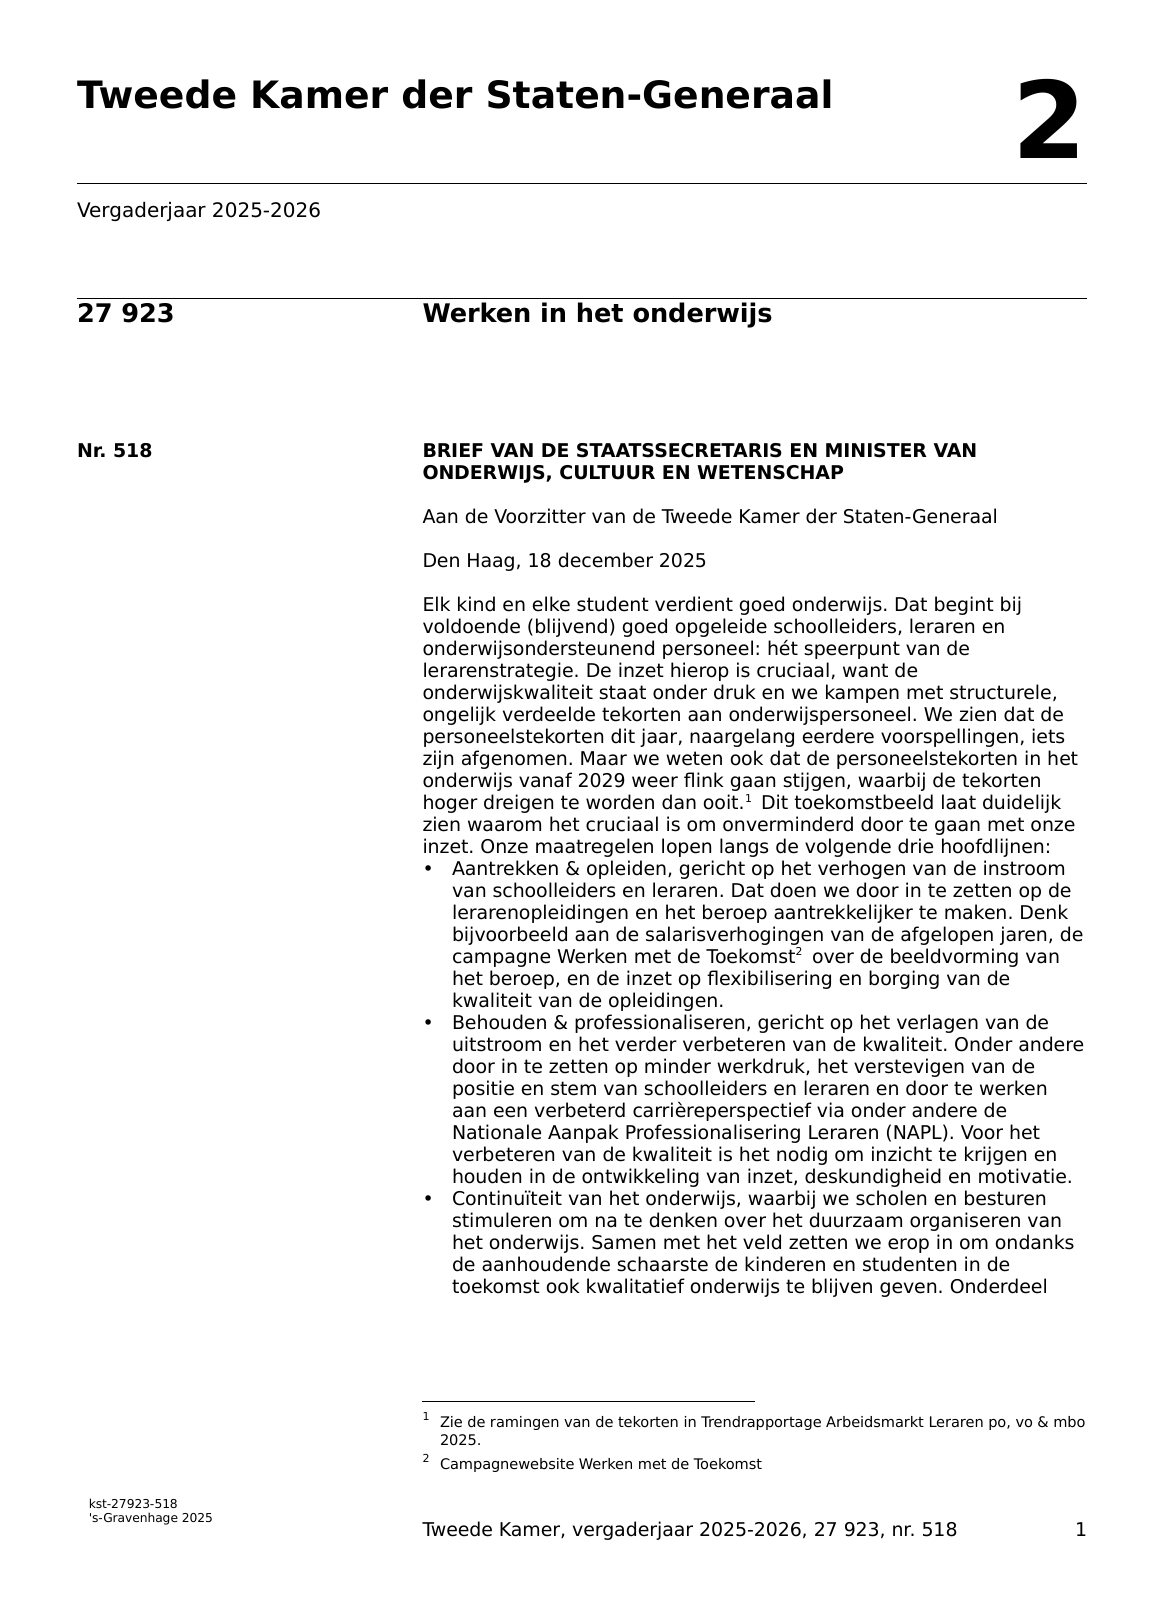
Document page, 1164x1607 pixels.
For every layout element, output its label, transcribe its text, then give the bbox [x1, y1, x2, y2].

table_header Tweede Kamer der Staten-Generaal [77, 59, 886, 183]
text Campagnewebsite Werken met de Toekomst [422, 1452, 1087, 1474]
text Zie de ramingen van de tekorten in Trendrapportage Arbeidsmarkt Leraren po, vo & mbo 2025. [422, 1410, 1087, 1449]
text Den Haag, 18 december 2025 [422, 550, 1087, 572]
text • Behouden & professionaliseren, gericht op het verlagen van de uitstroom en het verder verbeteren van de kwaliteit. Onder andere door in te zetten op minder werkdruk, het verstevigen van de positie en stem van schoolleiders en leraren en door te werken aan een verbeterd carrièreperspectief via onder andere de Nationale Aanpak Professionalisering Leraren (NAPL). Voor het verbeteren van de kwaliteit is het nodig om inzicht te krijgen en houden in de ontwikkeling van inzet, deskundigheid en motivatie. [422, 1012, 1087, 1188]
subtitle Nr. 518 BRIEF VAN DE STAATSSECRETARIS EN MINISTER VAN ONDERWIJS, CULTUUR EN WETENSCHAP [77, 440, 1087, 484]
text kst-27923-518 [88, 1497, 323, 1511]
text Elk kind en elke student verdient goed onderwijs. Dat begint bij voldoende (blijvend) goed opgeleide schoolleiders, leraren en onderwijsondersteunend personeel: hét speerpunt van de lerarenstrategie. De inzet hierop is cruciaal, want de onderwijskwaliteit staat onder druk en we kampen met structurele, ongelijk verdeelde tekorten aan onderwijspersoneel. We zien dat de personeelstekorten dit jaar, naargelang eerdere voorspellingen, iets zijn afgenomen. Maar we weten ook dat de personeelstekorten in het onderwijs vanaf 2029 weer flink gaan stijgen, waarbij de tekorten hoger dreigen te worden dan ooit. Dit toekomstbeeld laat duidelijk zien waarom het cruciaal is om onverminderd door te gaan met onze inzet. Onze maatregelen lopen langs de volgende drie hoofdlijnen: [422, 594, 1087, 858]
text 's-Gravenhage 2025 [88, 1511, 323, 1525]
table_cell Vergaderjaar 2025-2026 [77, 184, 1087, 298]
subtitle 27 923 Werken in het onderwijs [77, 299, 1087, 329]
text Aan de Voorzitter van de Tweede Kamer der Staten-Generaal [422, 506, 1087, 528]
text • Aantrekken & opleiden, gericht op het verhogen van de instroom van schoolleiders en leraren. Dat doen we door in te zetten op de lerarenopleidingen en het beroep aantrekkelijker te maken. Denk bijvoorbeeld aan de salarisverhogingen van de afgelopen jaren, de campagne Werken met de Toekomst over de beeldvorming van het beroep, en de inzet op flexibilisering en borging van de kwaliteit van de opleidingen. [422, 858, 1087, 1012]
text • Continuïteit van het onderwijs, waarbij we scholen en besturen stimuleren om na te denken over het duurzaam organiseren van het onderwijs. Samen met het veld zetten we erop in om ondanks de aanhoudende schaarste de kinderen en studenten in de toekomst ook kwalitatief onderwijs te blijven geven. Onderdeel [422, 1188, 1087, 1297]
table_header 2 [886, 59, 1087, 183]
